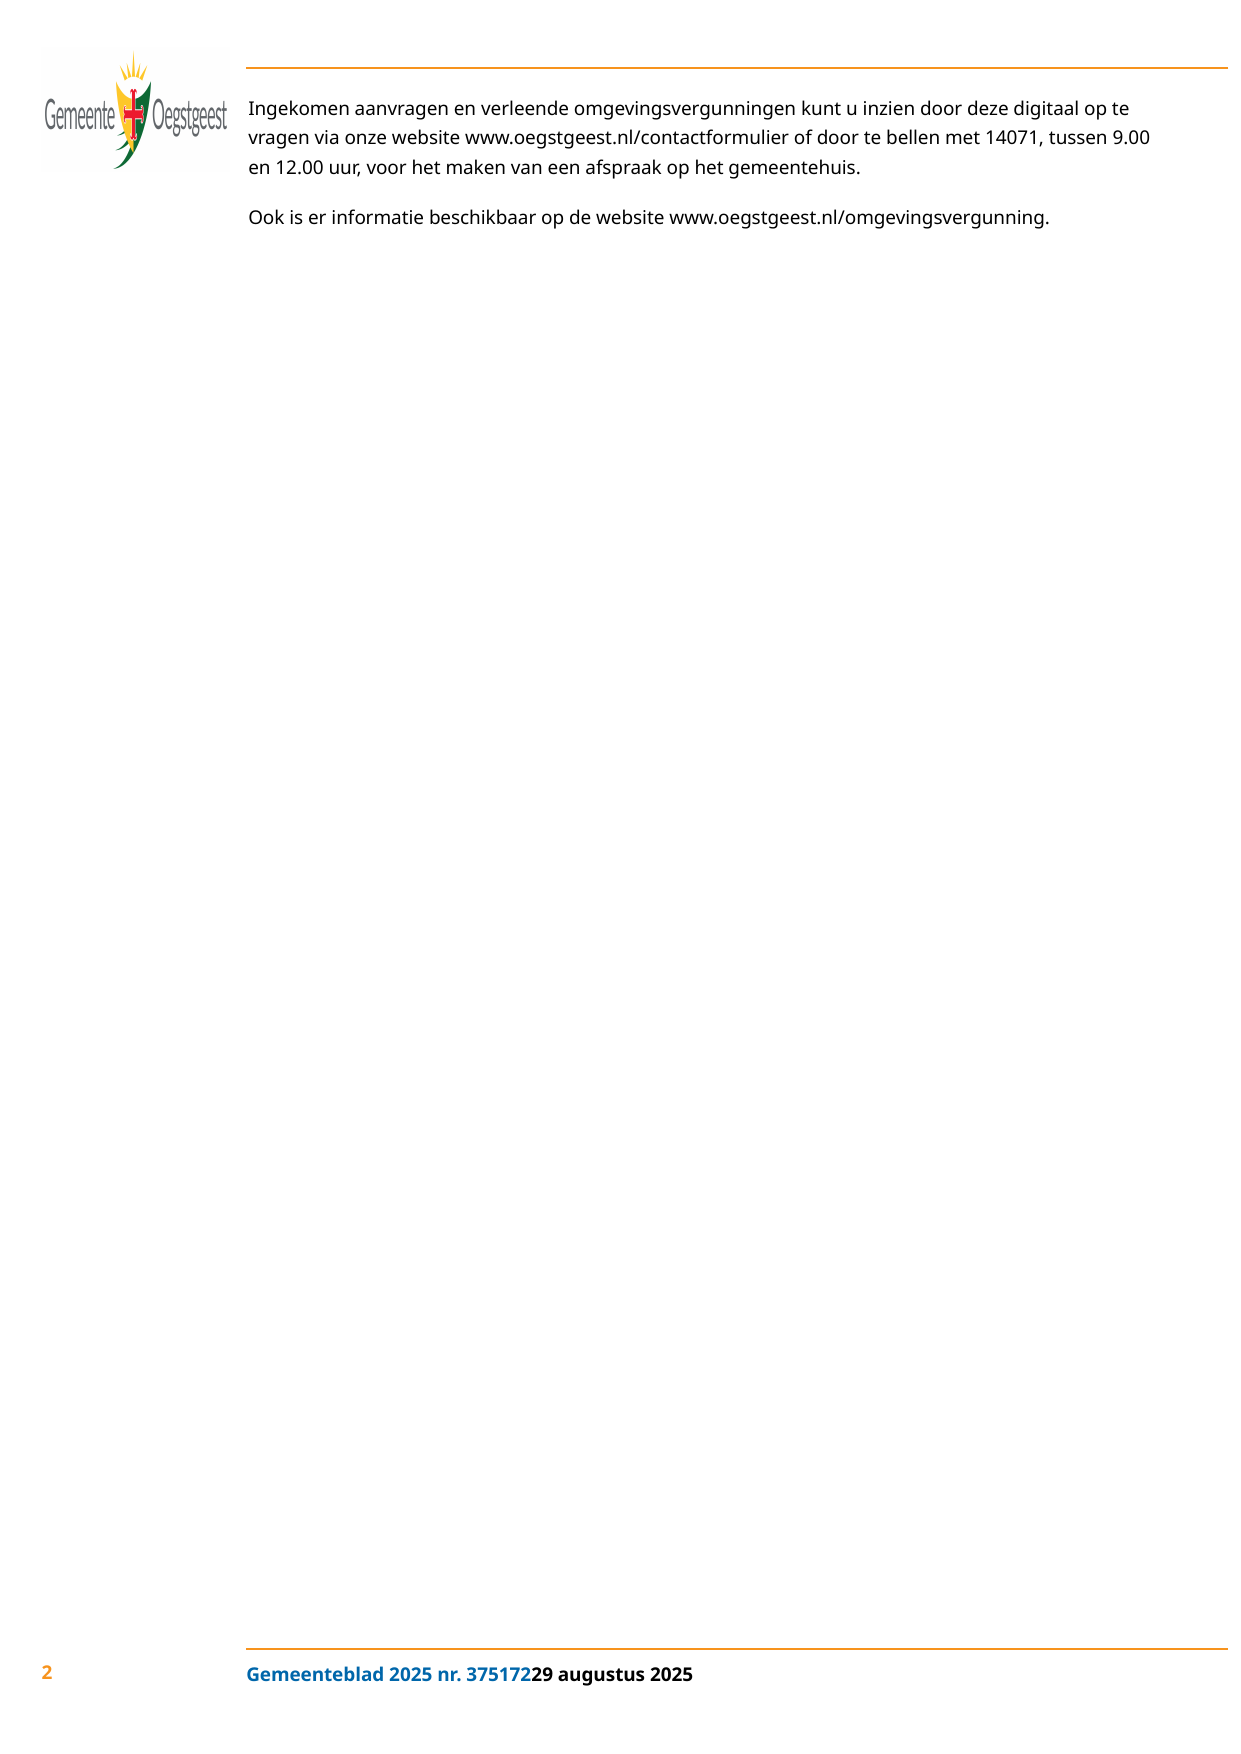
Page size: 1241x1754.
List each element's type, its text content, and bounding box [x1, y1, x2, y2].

picture [41, 47, 231, 172]
text Ingekomen aanvragen en verleende omgevingsvergunningen kunt u inzien door deze digitaal op te vragen via onze website www.oegstgeest.nl/contactformulier of door te bellen met 14071, tussen 9.00 en 12.00 uur, voor het maken van een afspraak op het gemeentehuis. [248, 95, 1152, 180]
text Ook is er informatie beschikbaar op de website www.oegstgeest.nl/omgevingsvergunning. [248, 204, 1152, 230]
